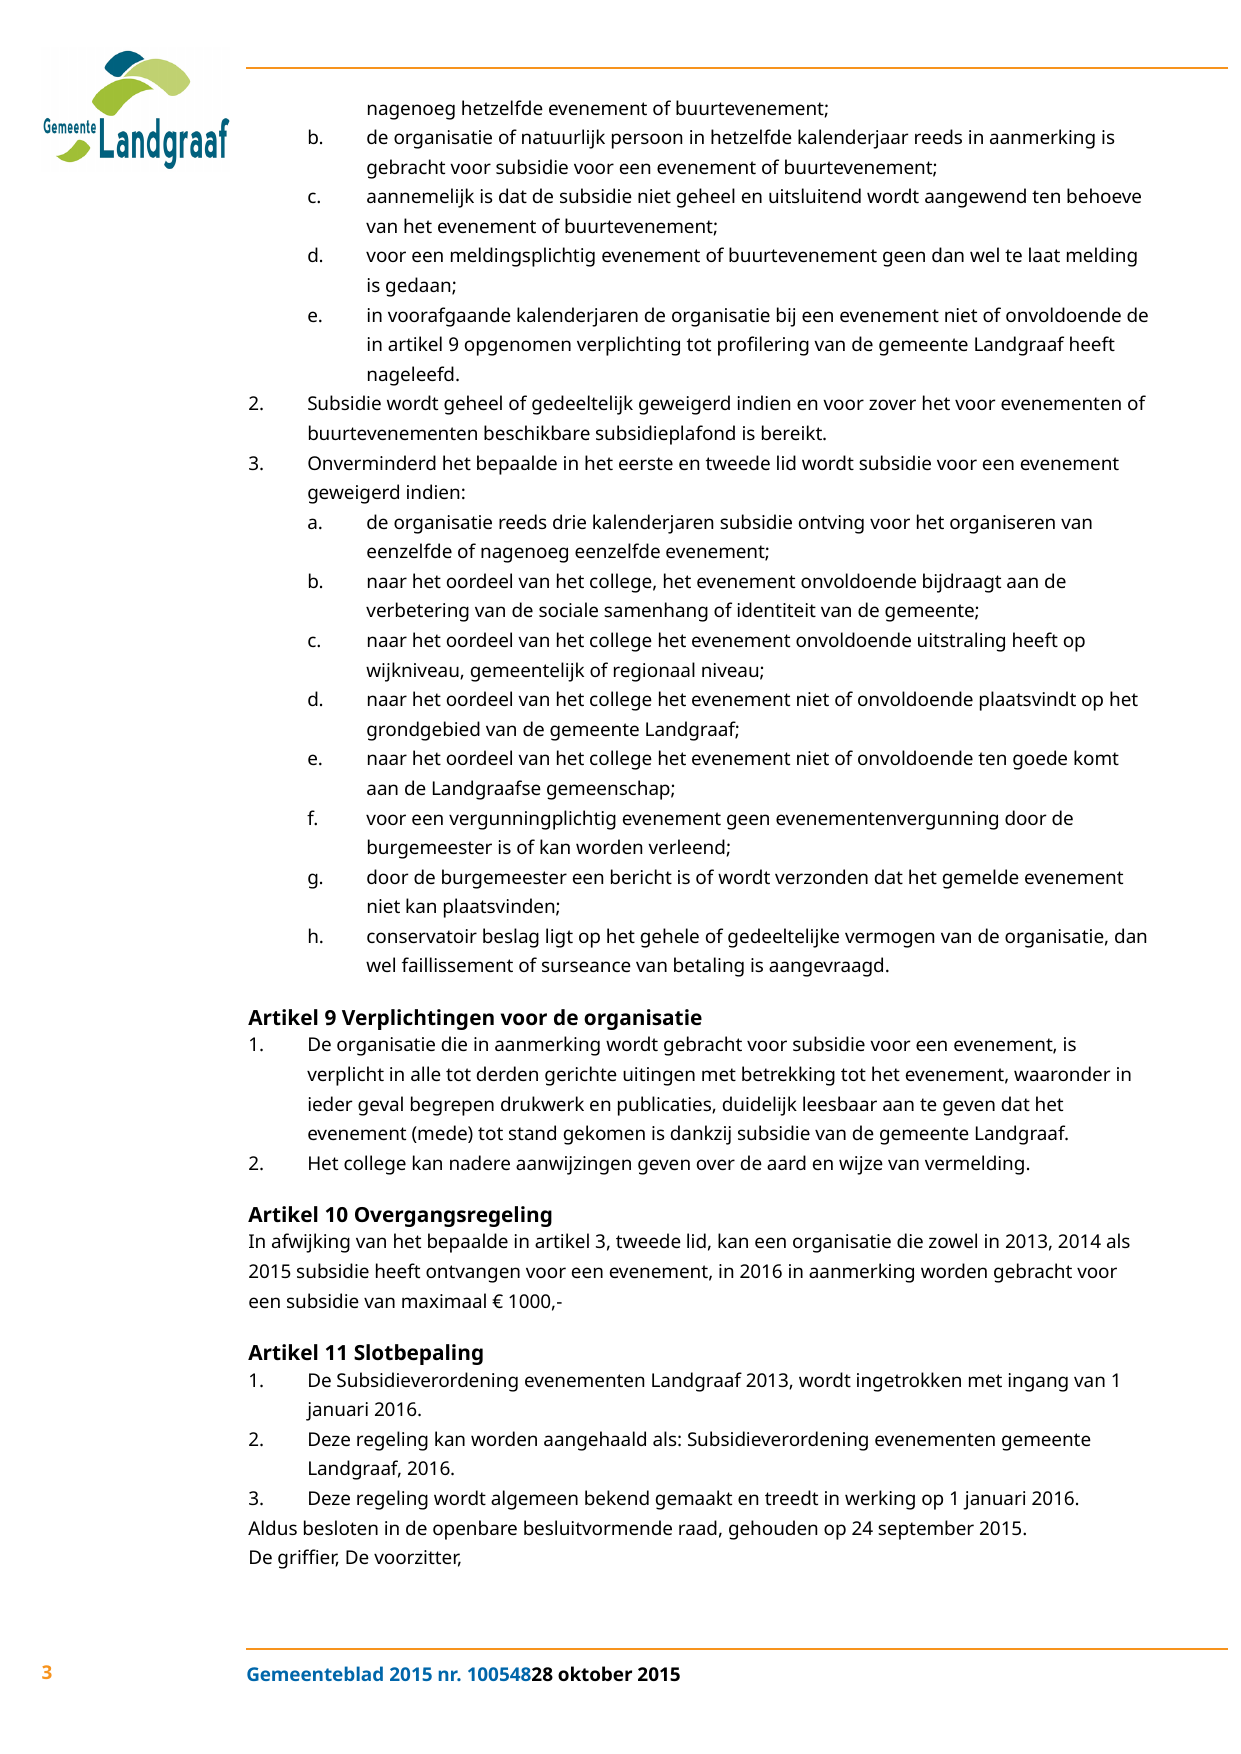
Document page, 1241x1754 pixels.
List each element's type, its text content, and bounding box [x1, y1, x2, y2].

list in voorafgaande kalenderjaren de organisatie bij een evenement niet of onvoldoende de in artikel 9 opgenomen verplichting tot profilering van de gemeente Landgraaf heeft nageleefd. [307, 302, 1152, 387]
list de organisatie reeds drie kalenderjaren subsidie ontving voor het organiseren van eenzelfde of nagenoeg eenzelfde evenement; [307, 509, 1152, 564]
list voor een meldingsplichtig evenement of buurtevenement geen dan wel te laat melding is gedaan; [307, 243, 1152, 298]
text Artikel 10 Overgangsregeling [248, 1200, 1152, 1229]
list De organisatie die in aanmerking wordt gebracht voor subsidie voor een evenement, is verplicht in alle tot derden gerichte uitingen met betrekking tot het evenement, waaronder in ieder geval begrepen drukwerk en publicaties, duidelijk leesbaar aan te geven dat het evenement (mede) tot stand gekomen is dankzij subsidie van de gemeente Landgraaf. [248, 1032, 1152, 1146]
list aannemelijk is dat de subsidie niet geheel en uitsluitend wordt aangewend ten behoeve van het evenement of buurtevenement; [307, 183, 1152, 239]
list de organisatie of natuurlijk persoon in hetzelfde kalenderjaar reeds in aanmerking is gebracht voor subsidie voor een evenement of buurtevenement; [307, 124, 1152, 180]
text Aldus besloten in de openbare besluitvormende raad, gehouden op 24 september 2015. [248, 1515, 1152, 1540]
text Artikel 11 Slotbepaling [248, 1338, 1152, 1367]
list De Subsidieverordening evenementen Landgraaf 2013, wordt ingetrokken met ingang van 1 januari 2016. [248, 1367, 1152, 1422]
list Subsidie wordt geheel of gedeeltelijk geweigerd indien en voor zover het voor evenementen of buurtevenementen beschikbare subsidieplafond is bereikt. [248, 391, 1152, 446]
list voor een vergunningplichtig evenement geen evenementenvergunning door de burgemeester is of kan worden verleend; [307, 805, 1152, 860]
list door de burgemeester een bericht is of wordt verzonden dat het gemelde evenement niet kan plaatsvinden; [307, 864, 1152, 919]
list naar het oordeel van het college, het evenement onvoldoende bijdraagt aan de verbetering van de sociale samenhang of identiteit van de gemeente; [307, 568, 1152, 623]
list Het college kan nadere aanwijzingen geven over de aard en wijze van vermelding. [248, 1150, 1152, 1176]
list Deze regeling wordt algemeen bekend gemaakt en treedt in werking op 1 januari 2016. [248, 1485, 1152, 1511]
text In afwijking van het bepaalde in artikel 3, tweede lid, kan een organisatie die zowel in 2013, 2014 als 2015 subsidie heeft ontvangen voor een evenement, in 2016 in aanmerking worden gebracht voor een subsidie van maximaal € 1000,- [248, 1229, 1152, 1314]
list nagenoeg hetzelfde evenement of buurtevenement; [307, 95, 1152, 121]
picture [41, 47, 231, 172]
list naar het oordeel van het college het evenement onvoldoende uitstraling heeft op wijkniveau, gemeentelijk of regionaal niveau; [307, 627, 1152, 683]
list conservatoir beslag ligt op het gehele of gedeeltelijke vermogen van de organisatie, dan wel faillissement of surseance van betaling is aangevraagd. [307, 923, 1152, 978]
list Deze regeling kan worden aangehaald als: Subsidieverordening evenementen gemeente Landgraaf, 2016. [248, 1426, 1152, 1481]
text De griffier, De voorzitter, [248, 1544, 1152, 1570]
text Artikel 9 Verplichtingen voor de organisatie [248, 1003, 1152, 1032]
list naar het oordeel van het college het evenement niet of onvoldoende ten goede komt aan de Landgraafse gemeenschap; [307, 746, 1152, 801]
list naar het oordeel van het college het evenement niet of onvoldoende plaatsvindt op het grondgebied van de gemeente Landgraaf; [307, 686, 1152, 742]
list Onverminderd het bepaalde in het eerste en tweede lid wordt subsidie voor een evenement geweigerd indien: [248, 450, 1152, 505]
